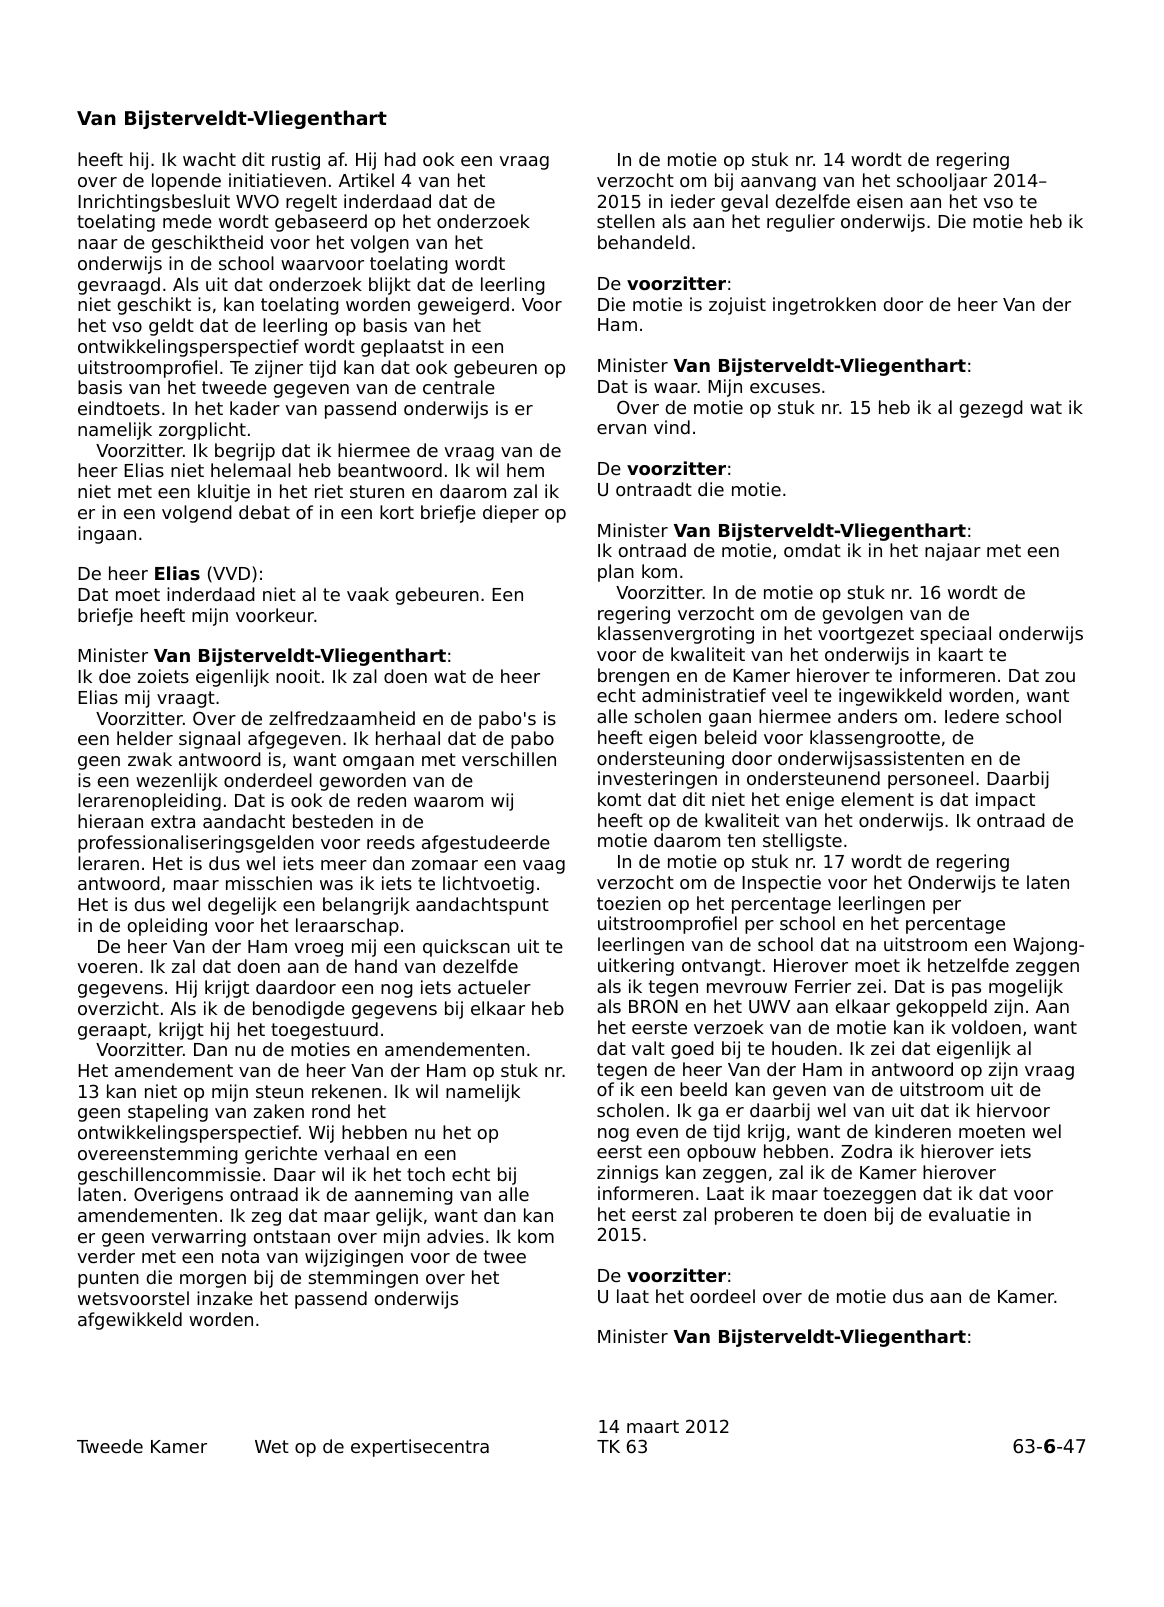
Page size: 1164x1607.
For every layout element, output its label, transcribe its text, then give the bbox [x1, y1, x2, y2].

text Voorzitter. In de motie op stuk nr. 16 wordt de regering verzocht om de gevolgen van de klassenvergroting in het voortgezet speciaal onderwijs voor de kwaliteit van het onderwijs in kaart te brengen en de Kamer hierover te informeren. Dat zou echt administratief veel te ingewikkeld worden, want alle scholen gaan hiermee anders om. Iedere school heeft eigen beleid voor klassengrootte, de ondersteuning door onderwijsassistenten en de investeringen in ondersteunend personeel. Daarbij komt dat dit niet het enige element is dat impact heeft op de kwaliteit van het onderwijs. Ik ontraad de motie daarom ten stelligste. [596, 583, 1087, 852]
text Over de motie op stuk nr. 15 heb ik al gezegd wat ik ervan vind. [596, 397, 1087, 439]
text Voorzitter. Over de zelfredzaamheid en de pabo's is een helder signaal afgegeven. Ik herhaal dat de pabo geen zwak antwoord is, want omgaan met verschillen is een wezenlijk onderdeel geworden van de lerarenopleiding. Dat is ook de reden waarom wij hieraan extra aandacht besteden in de professionaliseringsgelden voor reeds afgestudeerde leraren. Het is dus wel iets meer dan zomaar een vaag antwoord, maar misschien was ik iets te lichtvoetig. Het is dus wel degelijk een belangrijk aandachtspunt in de opleiding voor het leraarschap. [77, 708, 567, 936]
text Die motie is zojuist ingetrokken door de heer Van der Ham. [596, 294, 1087, 336]
text U laat het oordeel over de motie dus aan de Kamer. [596, 1287, 1087, 1307]
text Minister Van Bijsterveldt-Vliegenthart: [596, 356, 1087, 377]
text Ik doe zoiets eigenlijk nooit. Ik zal doen wat de heer Elias mij vraagt. [77, 667, 567, 708]
text Dat moet inderdaad niet al te vaak gebeuren. Een briefje heeft mijn voorkeur. [77, 585, 567, 626]
text Dat is waar. Mijn excuses. [596, 377, 1087, 397]
text De heer Van der Ham vroeg mij een quickscan uit te voeren. Ik zal dat doen aan de hand van dezelfde gegevens. Hij krijgt daardoor een nog iets actueler overzicht. Als ik de benodigde gegevens bij elkaar heb geraapt, krijgt hij het toegestuurd. [77, 936, 567, 1040]
text In de motie op stuk nr. 17 wordt de regering verzocht om de Inspectie voor het Onderwijs te laten toezien op het percentage leerlingen per uitstroomprofiel per school en het percentage leerlingen van de school dat na uitstroom een Wajong-uitkering ontvangt. Hierover moet ik hetzelfde zeggen als ik tegen mevrouw Ferrier zei. Dat is pas mogelijk als BRON en het UWV aan elkaar gekoppeld zijn. Aan het eerste verzoek van de motie kan ik voldoen, want dat valt goed bij te houden. Ik zei dat eigenlijk al tegen de heer Van der Ham in antwoord op zijn vraag of ik een beeld kan geven van de uitstroom uit de scholen. Ik ga er daarbij wel van uit dat ik hiervoor nog even de tijd krijg, want de kinderen moeten wel eerst een opbouw hebben. Zodra ik hierover iets zinnigs kan zeggen, zal ik de Kamer hierover informeren. Laat ik maar toezeggen dat ik dat voor het eerst zal proberen te doen bij de evaluatie in 2015. [596, 852, 1087, 1246]
text Voorzitter. Dan nu de moties en amendementen. Het amendement van de heer Van der Ham op stuk nr. 13 kan niet op mijn steun rekenen. Ik wil namelijk geen stapeling van zaken rond het ontwikkelingsperspectief. Wij hebben nu het op overeenstemming gerichte verhaal en een geschillencommissie. Daar wil ik het toch echt bij laten. Overigens ontraad ik de aanneming van alle amendementen. Ik zeg dat maar gelijk, want dan kan er geen verwarring ontstaan over mijn advies. Ik kom verder met een nota van wijzigingen voor de twee punten die morgen bij de stemmingen over het wetsvoorstel inzake het passend onderwijs afgewikkeld worden. [77, 1040, 567, 1330]
text De voorzitter: [596, 459, 1087, 480]
text Minister Van Bijsterveldt-Vliegenthart: [77, 646, 567, 667]
text Ik ontraad de motie, omdat ik in het najaar met een plan kom. [596, 541, 1087, 583]
text heeft hij. Ik wacht dit rustig af. Hij had ook een vraag over de lopende initiatieven. Artikel 4 van het Inrichtingsbesluit WVO regelt inderdaad dat de toelating mede wordt gebaseerd op het onderzoek naar de geschiktheid voor het volgen van het onderwijs in de school waarvoor toelating wordt gevraagd. Als uit dat onderzoek blijkt dat de leerling niet geschikt is, kan toelating worden geweigerd. Voor het vso geldt dat de leerling op basis van het ontwikkelingsperspectief wordt geplaatst in een uitstroomprofiel. Te zijner tijd kan dat ook gebeuren op basis van het tweede gegeven van de centrale eindtoets. In het kader van passend onderwijs is er namelijk zorgplicht. [77, 150, 567, 440]
text Minister Van Bijsterveldt-Vliegenthart: [596, 520, 1087, 541]
text De heer Elias (VVD): [77, 564, 567, 585]
text De voorzitter: [596, 274, 1087, 294]
text Voorzitter. Ik begrijp dat ik hiermee de vraag van de heer Elias niet helemaal heb beantwoord. Ik wil hem niet met een kluitje in het riet sturen en daarom zal ik er in een volgend debat of in een kort briefje dieper op ingaan. [77, 440, 567, 544]
text U ontraadt die motie. [596, 480, 1087, 500]
text De voorzitter: [596, 1266, 1087, 1287]
text In de motie op stuk nr. 14 wordt de regering verzocht om bij aanvang van het schooljaar 2014–2015 in ieder geval dezelfde eisen aan het vso te stellen als aan het regulier onderwijs. Die motie heb ik behandeld. [596, 150, 1087, 254]
text Minister Van Bijsterveldt-Vliegenthart: [596, 1327, 1087, 1348]
